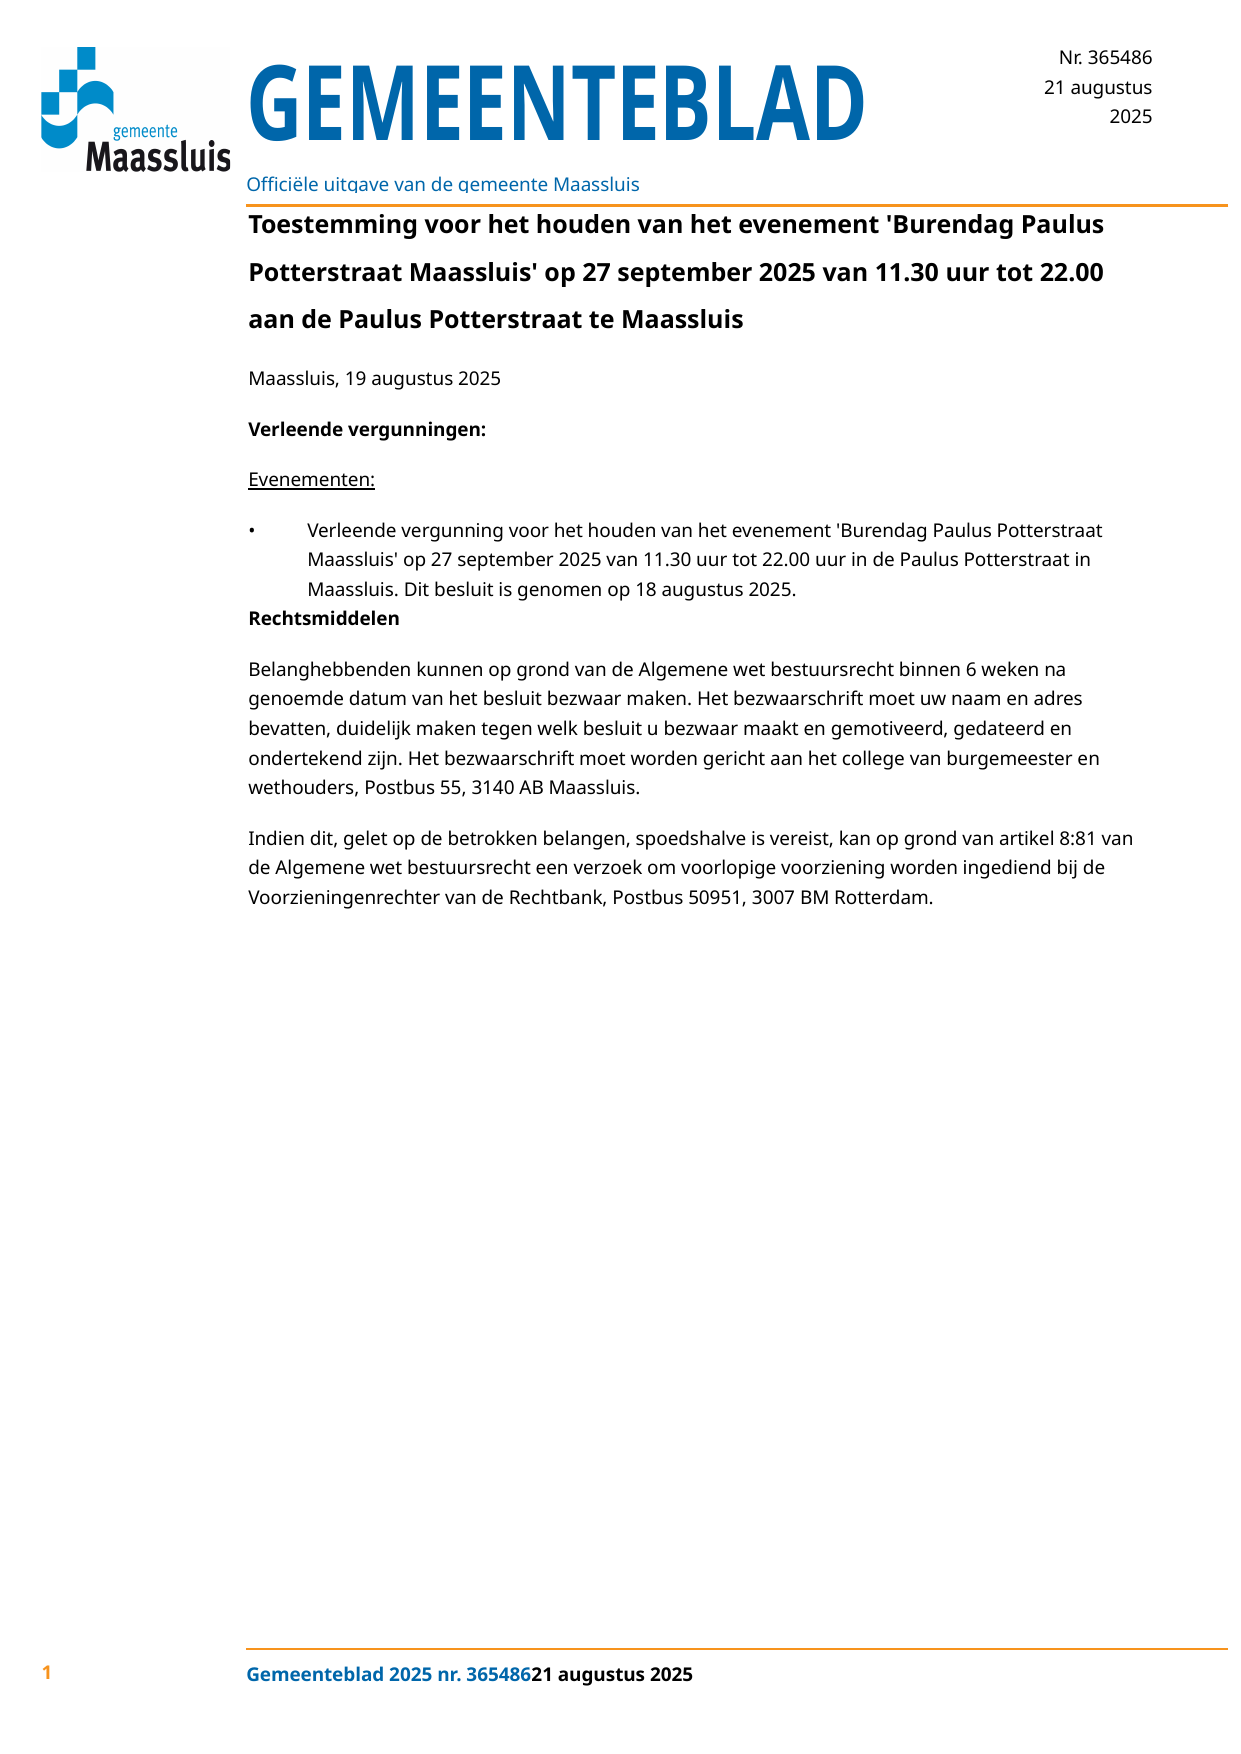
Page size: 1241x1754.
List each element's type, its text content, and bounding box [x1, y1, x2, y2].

text Belanghebbenden kunnen op grond van de Algemene wet bestuursrecht binnen 6 weken na genoemde datum van het besluit bezwaar maken. Het bezwaarschrift moet uw naam en adres bevatten, duidelijk maken tegen welk besluit u bezwaar maakt en gemotiveerd, gedateerd en ondertekend zijn. Het bezwaarschrift moet worden gericht aan het college van burgemeester en wethouders, Postbus 55, 3140 AB Maassluis. [248, 656, 1152, 800]
text Indien dit, gelet op de betrokken belangen, spoedshalve is vereist, kan op grond van artikel 8:81 van de Algemene wet bestuursrecht een verzoek om voorlopige voorziening worden ingediend bij de Voorzieningenrechter van de Rechtbank, Postbus 50951, 3007 BM Rotterdam. [248, 825, 1152, 909]
text Rechtsmiddelen [248, 606, 1152, 631]
text Evenementen: [248, 466, 1152, 492]
text Toestemming voor het houden van het evenement 'Burendag Paulus Potterstraat Maassluis' op 27 september 2025 van 11.30 uur tot 22.00 aan de Paulus Potterstraat te Maassluis [248, 207, 1152, 336]
text Maassluis, 19 augustus 2025 [248, 366, 1152, 391]
text Verleende vergunningen: [248, 416, 1152, 442]
picture [41, 47, 231, 172]
list Verleende vergunning voor het houden van het evenement 'Burendag Paulus Potterstraat Maassluis' op 27 september 2025 van 11.30 uur tot 22.00 uur in de Paulus Potterstraat in Maassluis. Dit besluit is genomen op 18 augustus 2025. [248, 517, 1152, 602]
picture [41, 47, 77, 92]
